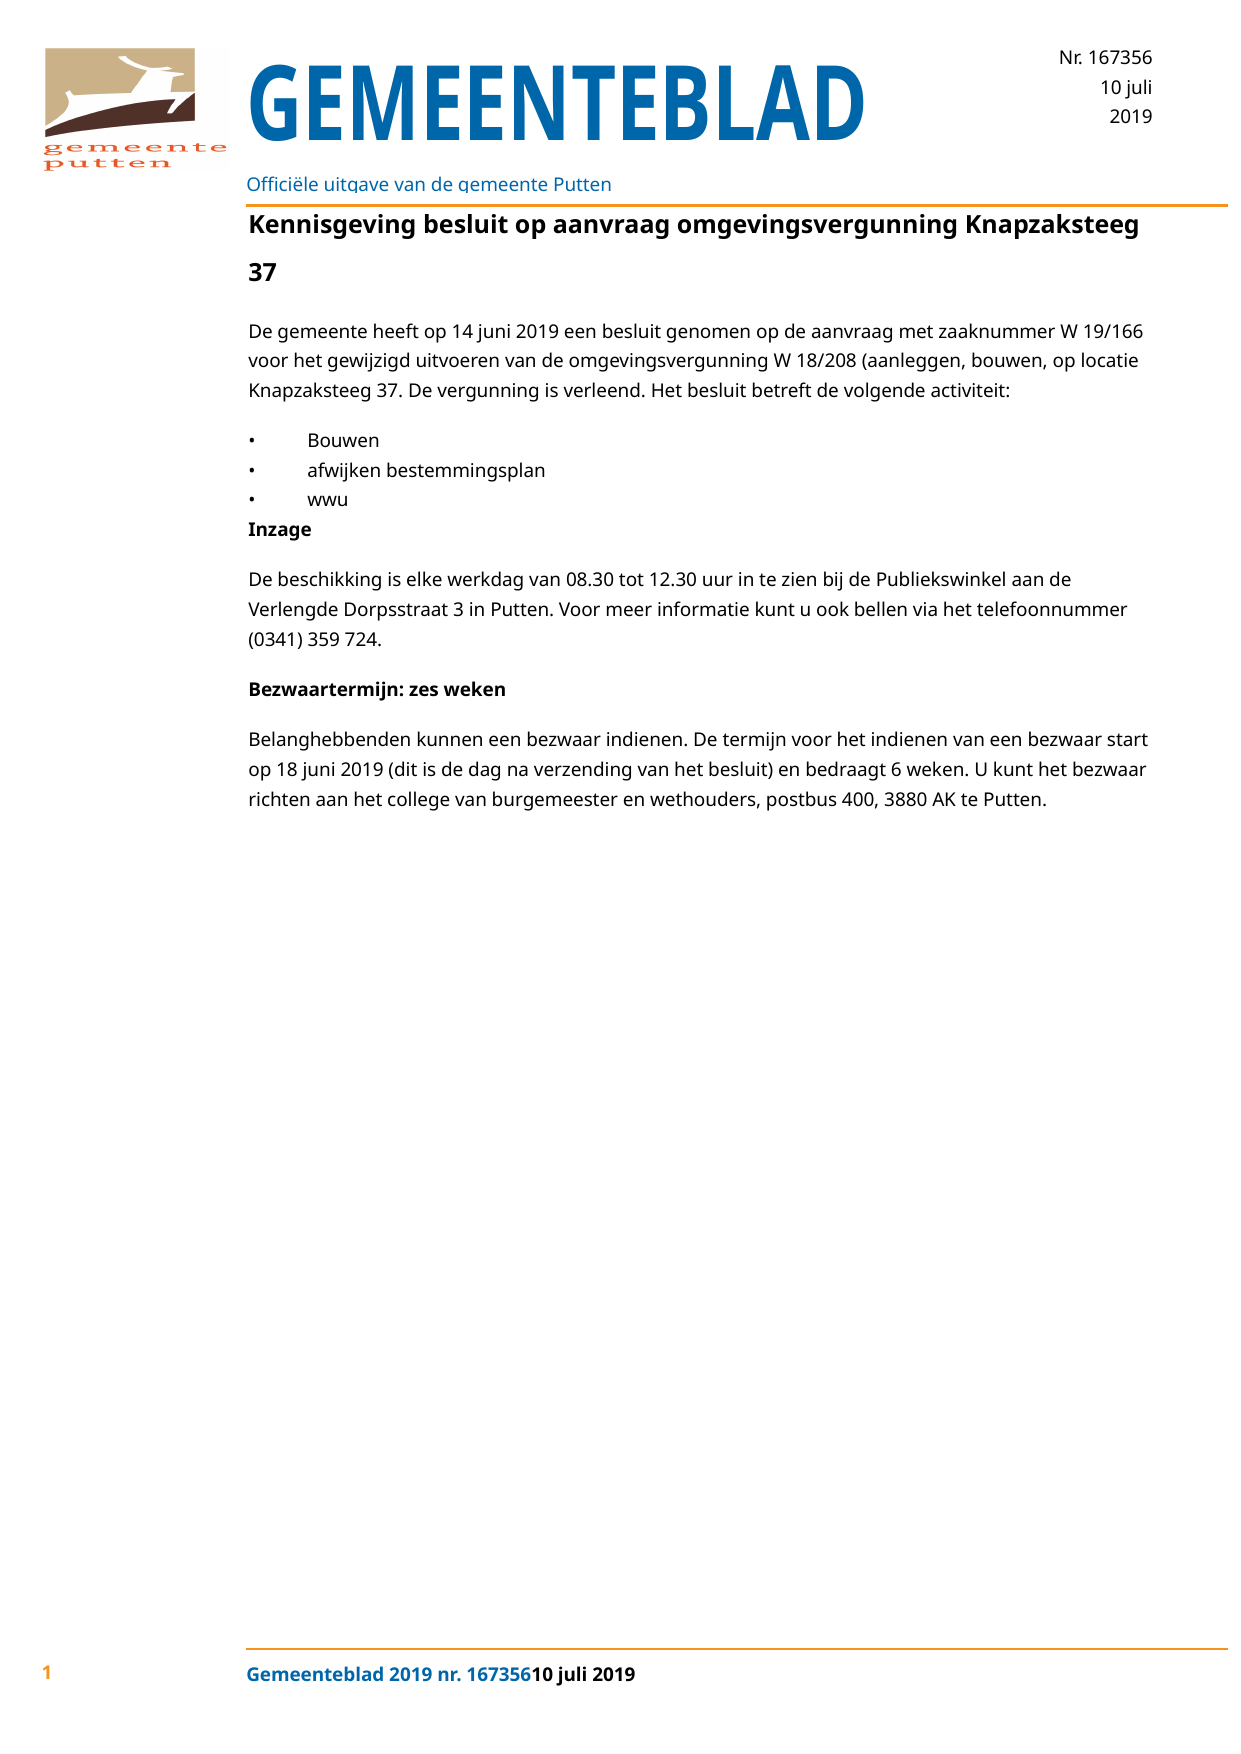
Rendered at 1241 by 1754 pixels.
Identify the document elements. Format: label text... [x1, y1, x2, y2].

text Belanghebbenden kunnen een bezwaar indienen. De termijn voor het indienen van een bezwaar start op 18 juni 2019 (dit is de dag na verzending van het besluit) en bedraagt 6 weken. U kunt het bezwaar richten aan het college van burgemeester en wethouders, postbus 400, 3880 AK te Putten. [248, 727, 1152, 812]
text De gemeente heeft op 14 juni 2019 een besluit genomen op de aanvraag met zaaknummer W 19/166 voor het gewijzigd uitvoeren van de omgevingsvergunning W 18/208 (aanleggen, bouwen, op locatie Knapzaksteeg 37. De vergunning is verleend. Het besluit betreft de volgende activiteit: [248, 318, 1152, 403]
picture [41, 47, 231, 172]
text Kennisgeving besluit op aanvraag omgevingsvergunning Knapzaksteeg 37 [248, 207, 1152, 288]
text Inzage [248, 516, 1152, 542]
list wwu [248, 487, 1152, 512]
text De beschikking is elke werkdag van 08.30 tot 12.30 uur in te zien bij de Publiekswinkel aan de Verlengde Dorpsstraat 3 in Putten. Voor meer informatie kunt u ook bellen via het telefoonnummer (0341) 359 724. [248, 567, 1152, 652]
list afwijken bestemmingsplan [248, 457, 1152, 483]
text Bezwaartermijn: zes weken [248, 676, 1152, 702]
list Bouwen [248, 427, 1152, 453]
